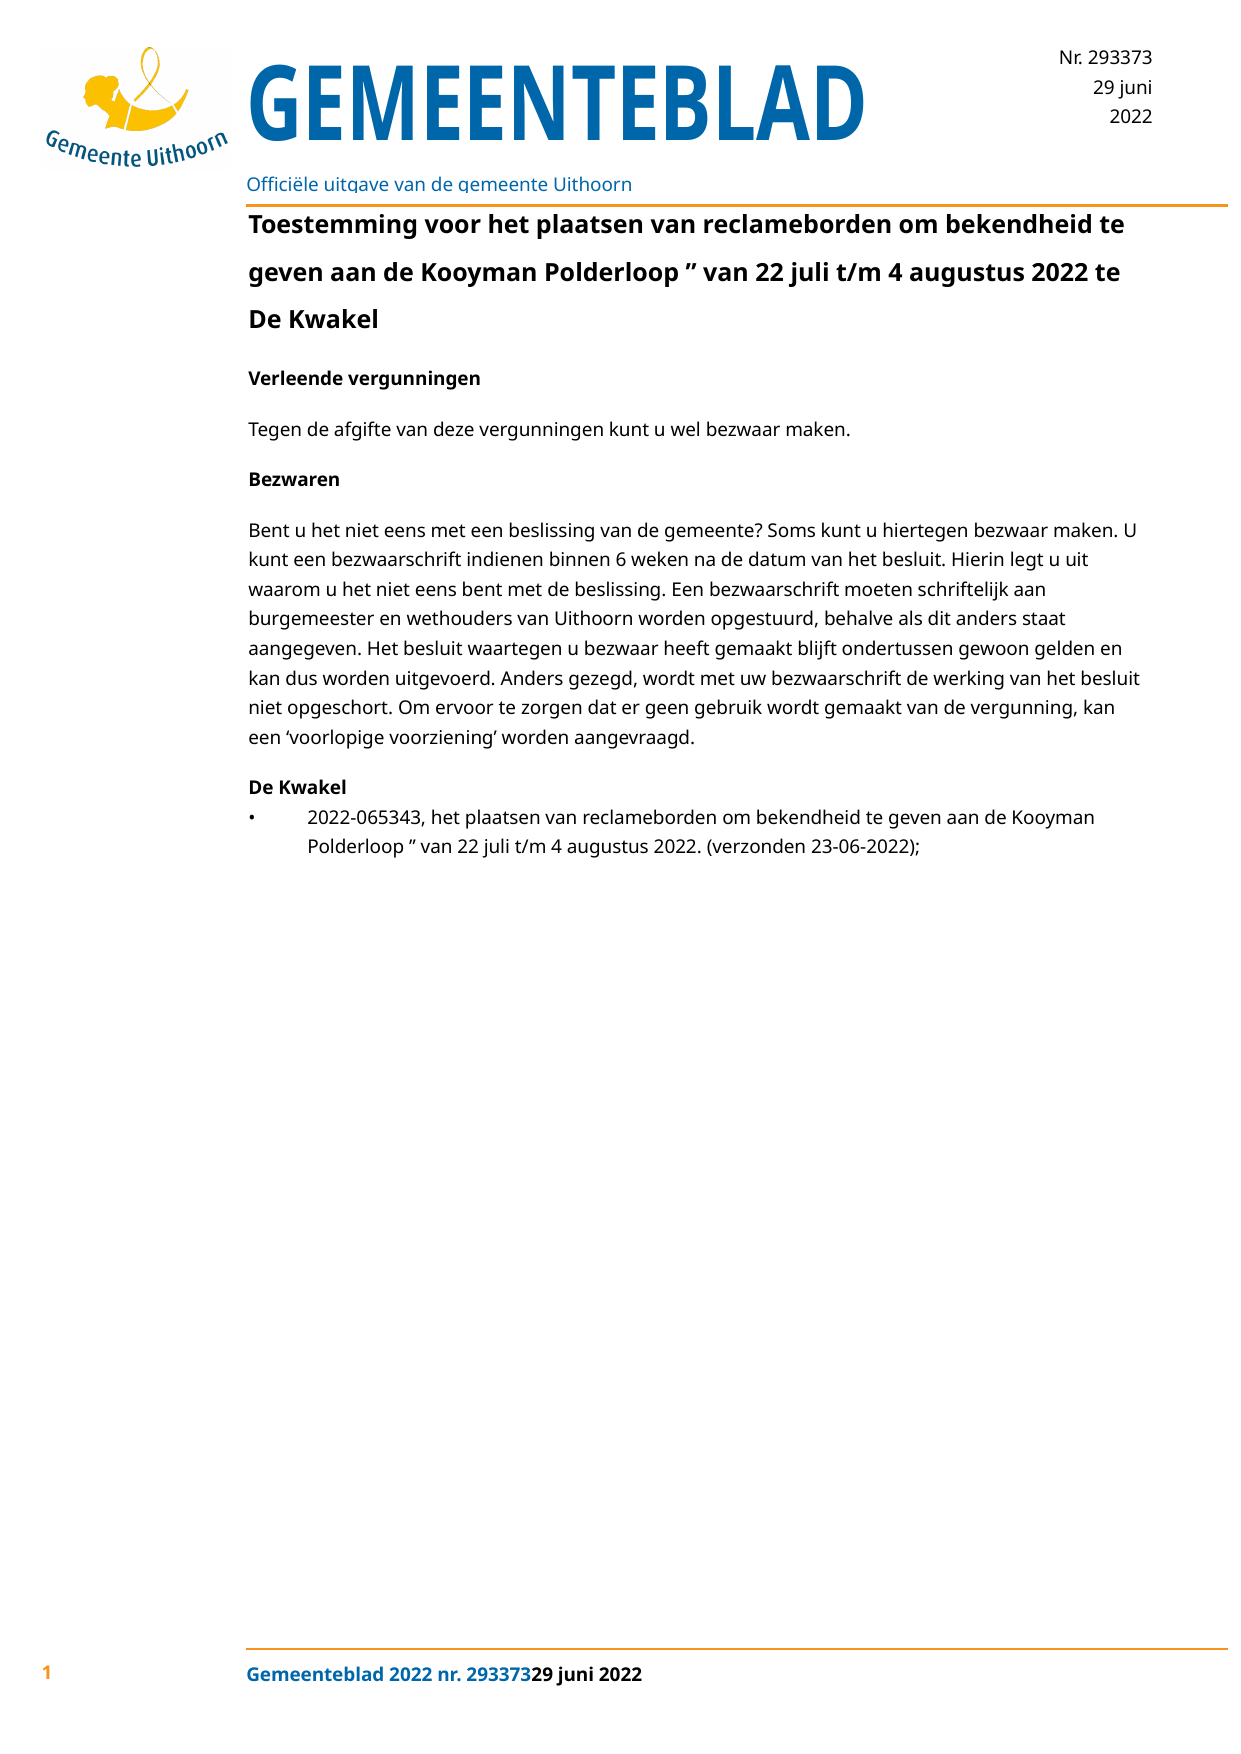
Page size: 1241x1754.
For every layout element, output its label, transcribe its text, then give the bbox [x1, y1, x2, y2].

list 2022-065343, het plaatsen van reclameborden om bekendheid te geven aan de Kooyman Polderloop ” van 22 juli t/m 4 augustus 2022. (verzonden 23-06-2022); [248, 804, 1152, 859]
text Tegen de afgifte van deze vergunningen kunt u wel bezwaar maken. [248, 416, 1152, 442]
picture [41, 47, 231, 172]
text De Kwakel [248, 774, 1152, 800]
text Bent u het niet eens met een beslissing van de gemeente? Soms kunt u hiertegen bezwaar maken. U kunt een bezwaarschrift indienen binnen 6 weken na de datum van het besluit. Hierin legt u uit waarom u het niet eens bent met de beslissing. Een bezwaarschrift moeten schriftelijk aan burgemeester en wethouders van Uithoorn worden opgestuurd, behalve als dit anders staat aangegeven. Het besluit waartegen u bezwaar heeft gemaakt blijft ondertussen gewoon gelden en kan dus worden uitgevoerd. Anders gezegd, wordt met uw bezwaarschrift de werking van het besluit niet opgeschort. Om ervoor te zorgen dat er geen gebruik wordt gemaakt van de vergunning, kan een ‘voorlopige voorziening’ worden aangevraagd. [248, 517, 1152, 749]
text Bezwaren [248, 466, 1152, 492]
text Toestemming voor het plaatsen van reclameborden om bekendheid te geven aan de Kooyman Polderloop ” van 22 juli t/m 4 augustus 2022 te De Kwakel [248, 207, 1152, 336]
text Verleende vergunningen [248, 366, 1152, 391]
